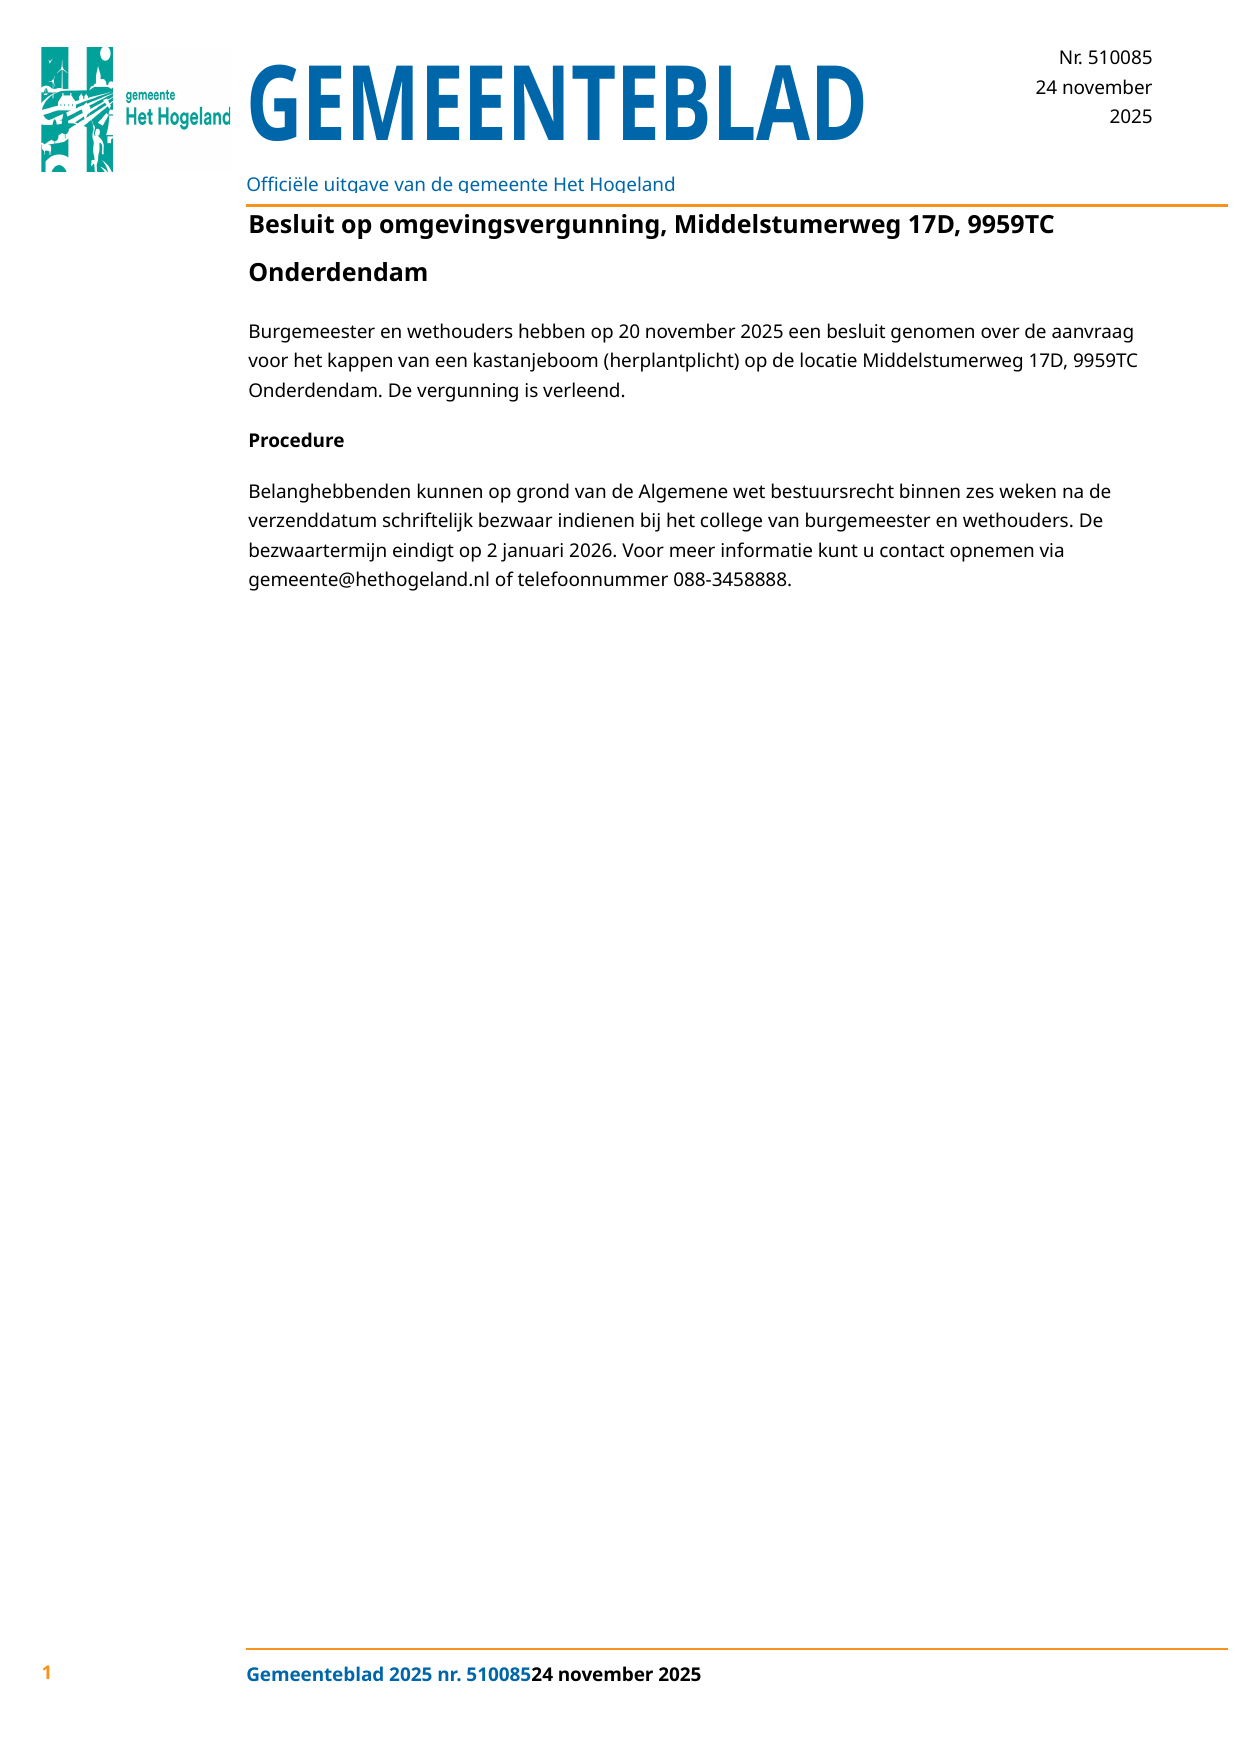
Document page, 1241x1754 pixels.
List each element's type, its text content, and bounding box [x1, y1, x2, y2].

picture [41, 47, 231, 172]
text Procedure [248, 427, 1152, 453]
text Burgemeester en wethouders hebben op 20 november 2025 een besluit genomen over de aanvraag voor het kappen van een kastanjeboom (herplantplicht) op de locatie Middelstumerweg 17D, 9959TC Onderdendam. De vergunning is verleend. [248, 318, 1152, 403]
text Belanghebbenden kunnen op grond van de Algemene wet bestuursrecht binnen zes weken na de verzenddatum schriftelijk bezwaar indienen bij het college van burgemeester en wethouders. De bezwaartermijn eindigt op 2 januari 2026. Voor meer informatie kunt u contact opnemen via gemeente@hethogeland.nl of telefoonnummer 088-3458888. [248, 478, 1152, 592]
text Besluit op omgevingsvergunning, Middelstumerweg 17D, 9959TC Onderdendam [248, 207, 1152, 288]
